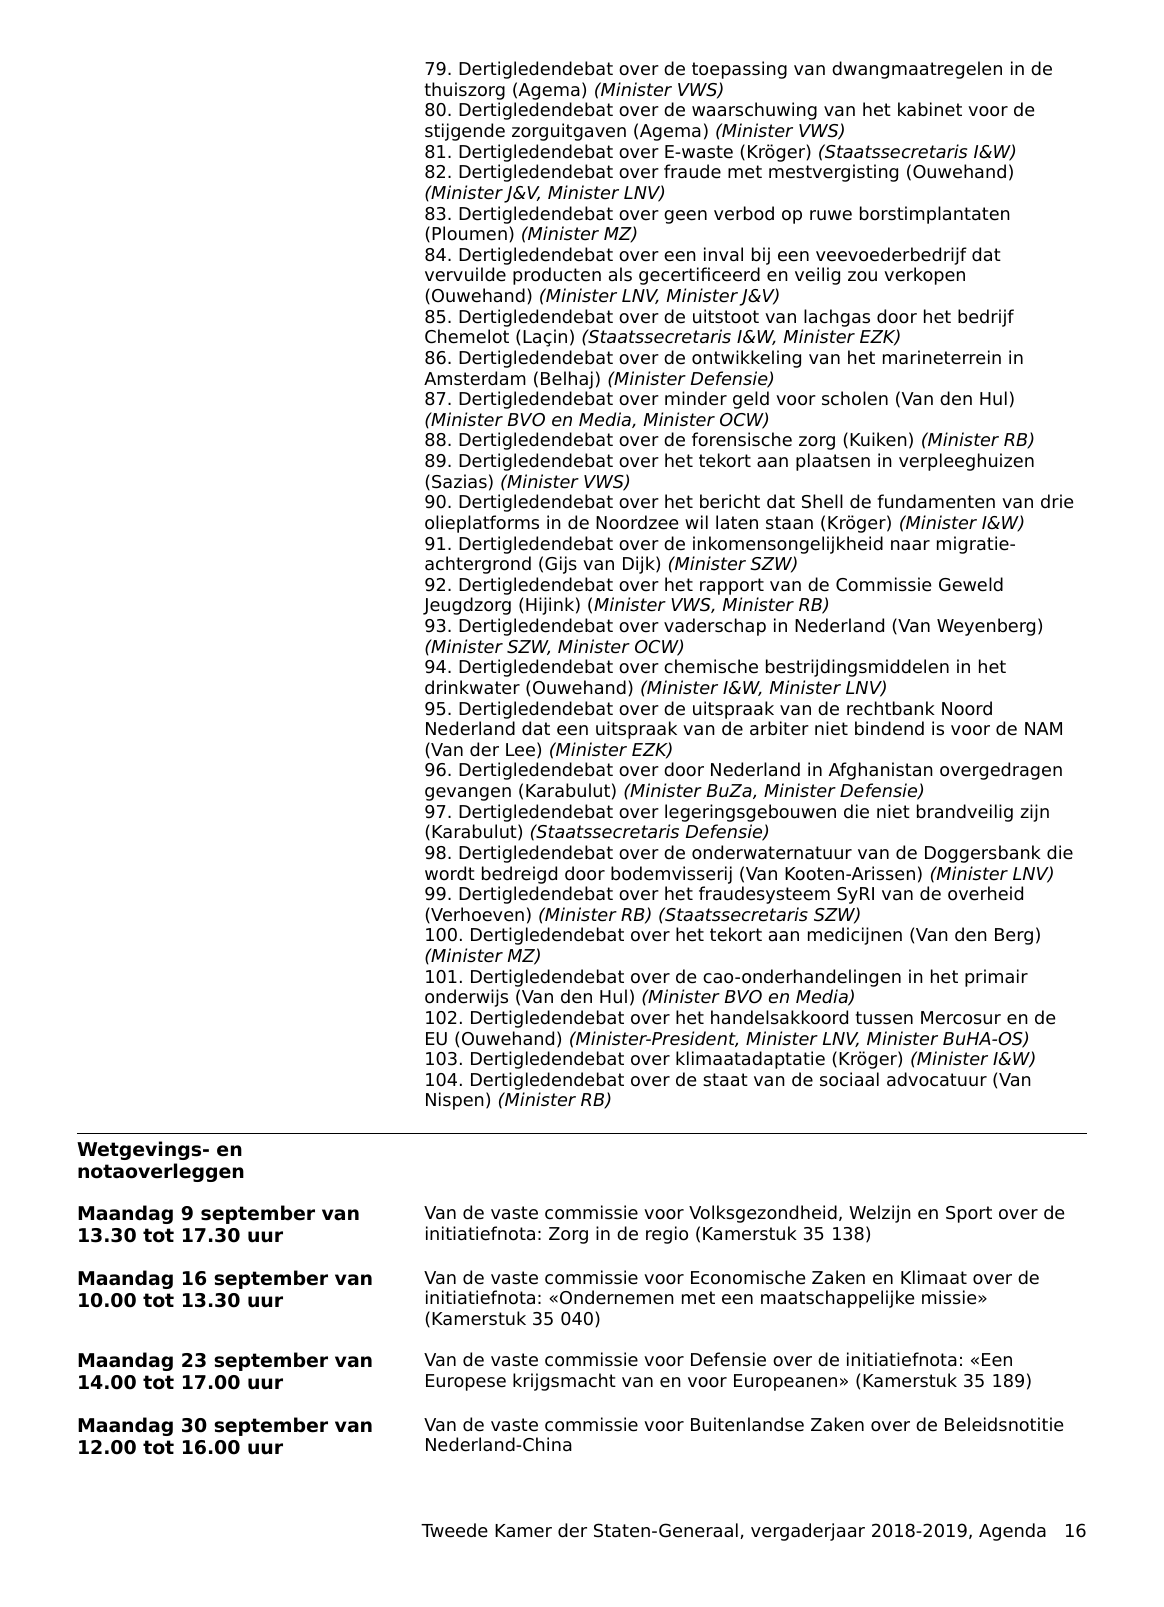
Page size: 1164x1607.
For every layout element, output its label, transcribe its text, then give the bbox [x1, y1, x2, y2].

table_cell [77, 59, 401, 100]
table_cell [77, 492, 401, 533]
table_cell [401, 1008, 418, 1049]
table_cell [401, 348, 418, 389]
table_cell Van de vaste commissie voor Volksgezondheid, Welzijn en Sport over de initiatiefnota: Zorg in de regio (Kamerstuk 35 138) [418, 1203, 1087, 1247]
table_cell 96. Dertigledendebat over door Nederland in Afghanistan overgedragen gevangen (Karabulut) (Minister BuZa, Minister Defensie) [418, 760, 1087, 802]
table_cell [77, 1049, 401, 1070]
table_cell 79. Dertigledendebat over de toepassing van dwangmaatregelen in de thuiszorg (Agema) (Minister VWS) [418, 59, 1087, 100]
table_cell 92. Dertigledendebat over het rapport van de Commissie Geweld Jeugdzorg (Hijink) (Minister VWS, Minister RB) [418, 575, 1087, 616]
table_cell 86. Dertigledendebat over de ontwikkeling van het marineterrein in Amsterdam (Belhaj) (Minister Defensie) [418, 348, 1087, 389]
table_cell [401, 307, 418, 348]
table_cell [77, 100, 401, 142]
table_cell [77, 616, 401, 657]
table_cell [77, 1008, 401, 1049]
table_cell [401, 616, 418, 657]
table_cell 100. Dertigledendebat over het tekort aan medicijnen (Van den Berg) (Minister MZ) [418, 925, 1087, 967]
table_cell [77, 162, 401, 203]
table_cell [401, 802, 418, 843]
table_cell [401, 245, 418, 307]
table_cell [77, 1330, 401, 1350]
table_cell Maandag 16 september van 10.00 tot 13.30 uur [77, 1268, 401, 1329]
table_cell [401, 1415, 418, 1459]
table_cell [77, 843, 401, 884]
table_cell 88. Dertigledendebat over de forensische zorg (Kuiken) (Minister RB) [418, 430, 1087, 451]
table_cell [401, 575, 418, 616]
table_cell [77, 430, 401, 451]
table_cell [77, 1070, 401, 1111]
table_cell [401, 142, 418, 162]
table_cell Maandag 30 september van 12.00 tot 16.00 uur [77, 1415, 401, 1459]
table_cell [77, 534, 401, 575]
table_cell [401, 967, 418, 1008]
table_cell 90. Dertigledendebat over het bericht dat Shell de fundamenten van drie olieplatforms in de Noordzee wil laten staan (Kröger) (Minister I&W) [418, 492, 1087, 533]
table_cell [77, 575, 401, 616]
table_cell [401, 1203, 418, 1247]
table_cell [77, 1394, 401, 1415]
table_cell [77, 967, 401, 1008]
table_cell [401, 1183, 418, 1203]
table_cell [401, 1330, 418, 1350]
table_cell [77, 451, 401, 492]
table_cell [401, 389, 418, 430]
table_cell [77, 760, 401, 802]
table_cell Van de vaste commissie voor Defensie over de initiatiefnota: «Een Europese krijgsmacht van en voor Europeanen» (Kamerstuk 35 189) [418, 1350, 1087, 1394]
table_cell [401, 1268, 418, 1329]
table_cell [77, 307, 401, 348]
table_cell 84. Dertigledendebat over een inval bij een veevoederbedrijf dat vervuilde producten als gecertificeerd en veilig zou verkopen (Ouwehand) (Minister LNV, Minister J&V) [418, 245, 1087, 307]
table_cell [401, 59, 418, 100]
table_cell Maandag 23 september van 14.00 tot 17.00 uur [77, 1350, 401, 1394]
table_cell [77, 925, 401, 967]
table_cell [77, 1247, 401, 1268]
table_cell 103. Dertigledendebat over klimaatadaptatie (Kröger) (Minister I&W) [418, 1049, 1087, 1070]
table_cell [401, 1049, 418, 1070]
table_cell [401, 534, 418, 575]
table_header [401, 1134, 418, 1182]
table_cell 93. Dertigledendebat over vaderschap in Nederland (Van Weyenberg) (Minister SZW, Minister OCW) [418, 616, 1087, 657]
table_cell Maandag 9 september van 13.30 tot 17.30 uur [77, 1203, 401, 1247]
table_cell 98. Dertigledendebat over de onderwaternatuur van de Doggersbank die wordt bedreigd door bodemvisserij (Van Kooten-Arissen) (Minister LNV) [418, 843, 1087, 884]
table_cell 83. Dertigledendebat over geen verbod op ruwe borstimplantaten (Ploumen) (Minister MZ) [418, 204, 1087, 245]
table_cell 104. Dertigledendebat over de staat van de sociaal advocatuur (Van Nispen) (Minister RB) [418, 1070, 1087, 1111]
table_cell 82. Dertigledendebat over fraude met mestvergisting (Ouwehand) (Minister J&V, Minister LNV) [418, 162, 1087, 203]
table_cell [401, 451, 418, 492]
table_cell [401, 699, 418, 760]
table_cell [401, 1350, 418, 1394]
table_cell [418, 1394, 1087, 1415]
table_cell 99. Dertigledendebat over het fraudesysteem SyRI van de overheid (Verhoeven) (Minister RB) (Staatssecretaris SZW) [418, 884, 1087, 925]
table_cell [401, 1394, 418, 1415]
table_cell [418, 1247, 1087, 1268]
table_cell [401, 430, 418, 451]
table_cell [401, 1247, 418, 1268]
table_cell [418, 1183, 1087, 1203]
table_cell 91. Dertigledendebat over de inkomensongelijkheid naar migratie-achtergrond (Gijs van Dijk) (Minister SZW) [418, 534, 1087, 575]
table_cell Van de vaste commissie voor Economische Zaken en Klimaat over de initiatiefnota: «Ondernemen met een maatschappelijke missie» (Kamerstuk 35 040) [418, 1268, 1087, 1329]
table_cell Van de vaste commissie voor Buitenlandse Zaken over de Beleidsnotitie Nederland-China [418, 1415, 1087, 1459]
table_cell 101. Dertigledendebat over de cao-onderhandelingen in het primair onderwijs (Van den Hul) (Minister BVO en Media) [418, 967, 1087, 1008]
table_cell 95. Dertigledendebat over de uitspraak van de rechtbank Noord Nederland dat een uitspraak van de arbiter niet bindend is voor de NAM (Van der Lee) (Minister EZK) [418, 699, 1087, 760]
table_cell [401, 204, 418, 245]
table_cell [77, 142, 401, 162]
table_cell [401, 1070, 418, 1111]
table_cell 87. Dertigledendebat over minder geld voor scholen (Van den Hul) (Minister BVO en Media, Minister OCW) [418, 389, 1087, 430]
table_header Wetgevings- en notaoverleggen [77, 1134, 401, 1182]
table_cell 97. Dertigledendebat over legeringsgebouwen die niet brandveilig zijn (Karabulut) (Staatssecretaris Defensie) [418, 802, 1087, 843]
table_cell [77, 657, 401, 698]
table_cell 102. Dertigledendebat over het handelsakkoord tussen Mercosur en de EU (Ouwehand) (Minister-President, Minister LNV, Minister BuHA-OS) [418, 1008, 1087, 1049]
table_cell 81. Dertigledendebat over E-waste (Kröger) (Staatssecretaris I&W) [418, 142, 1087, 162]
table_cell [401, 925, 418, 967]
table_cell [77, 348, 401, 389]
table_cell 80. Dertigledendebat over de waarschuwing van het kabinet voor de stijgende zorguitgaven (Agema) (Minister VWS) [418, 100, 1087, 142]
table_cell [77, 204, 401, 245]
table_cell [77, 884, 401, 925]
table_cell [401, 884, 418, 925]
table_cell 94. Dertigledendebat over chemische bestrijdingsmiddelen in het drinkwater (Ouwehand) (Minister I&W, Minister LNV) [418, 657, 1087, 698]
table_cell [77, 802, 401, 843]
table_cell [77, 699, 401, 760]
table_header [418, 1134, 1087, 1182]
table_cell 89. Dertigledendebat over het tekort aan plaatsen in verpleeghuizen (Sazias) (Minister VWS) [418, 451, 1087, 492]
table_cell [77, 1183, 401, 1203]
table_cell [77, 245, 401, 307]
table_cell 85. Dertigledendebat over de uitstoot van lachgas door het bedrijf Chemelot (Laçin) (Staatssecretaris I&W, Minister EZK) [418, 307, 1087, 348]
table_cell [401, 843, 418, 884]
table_cell [401, 162, 418, 203]
table_cell [77, 389, 401, 430]
table_cell [401, 657, 418, 698]
table_cell [401, 760, 418, 802]
table_cell [418, 1330, 1087, 1350]
table_cell [401, 492, 418, 533]
table_cell [401, 100, 418, 142]
